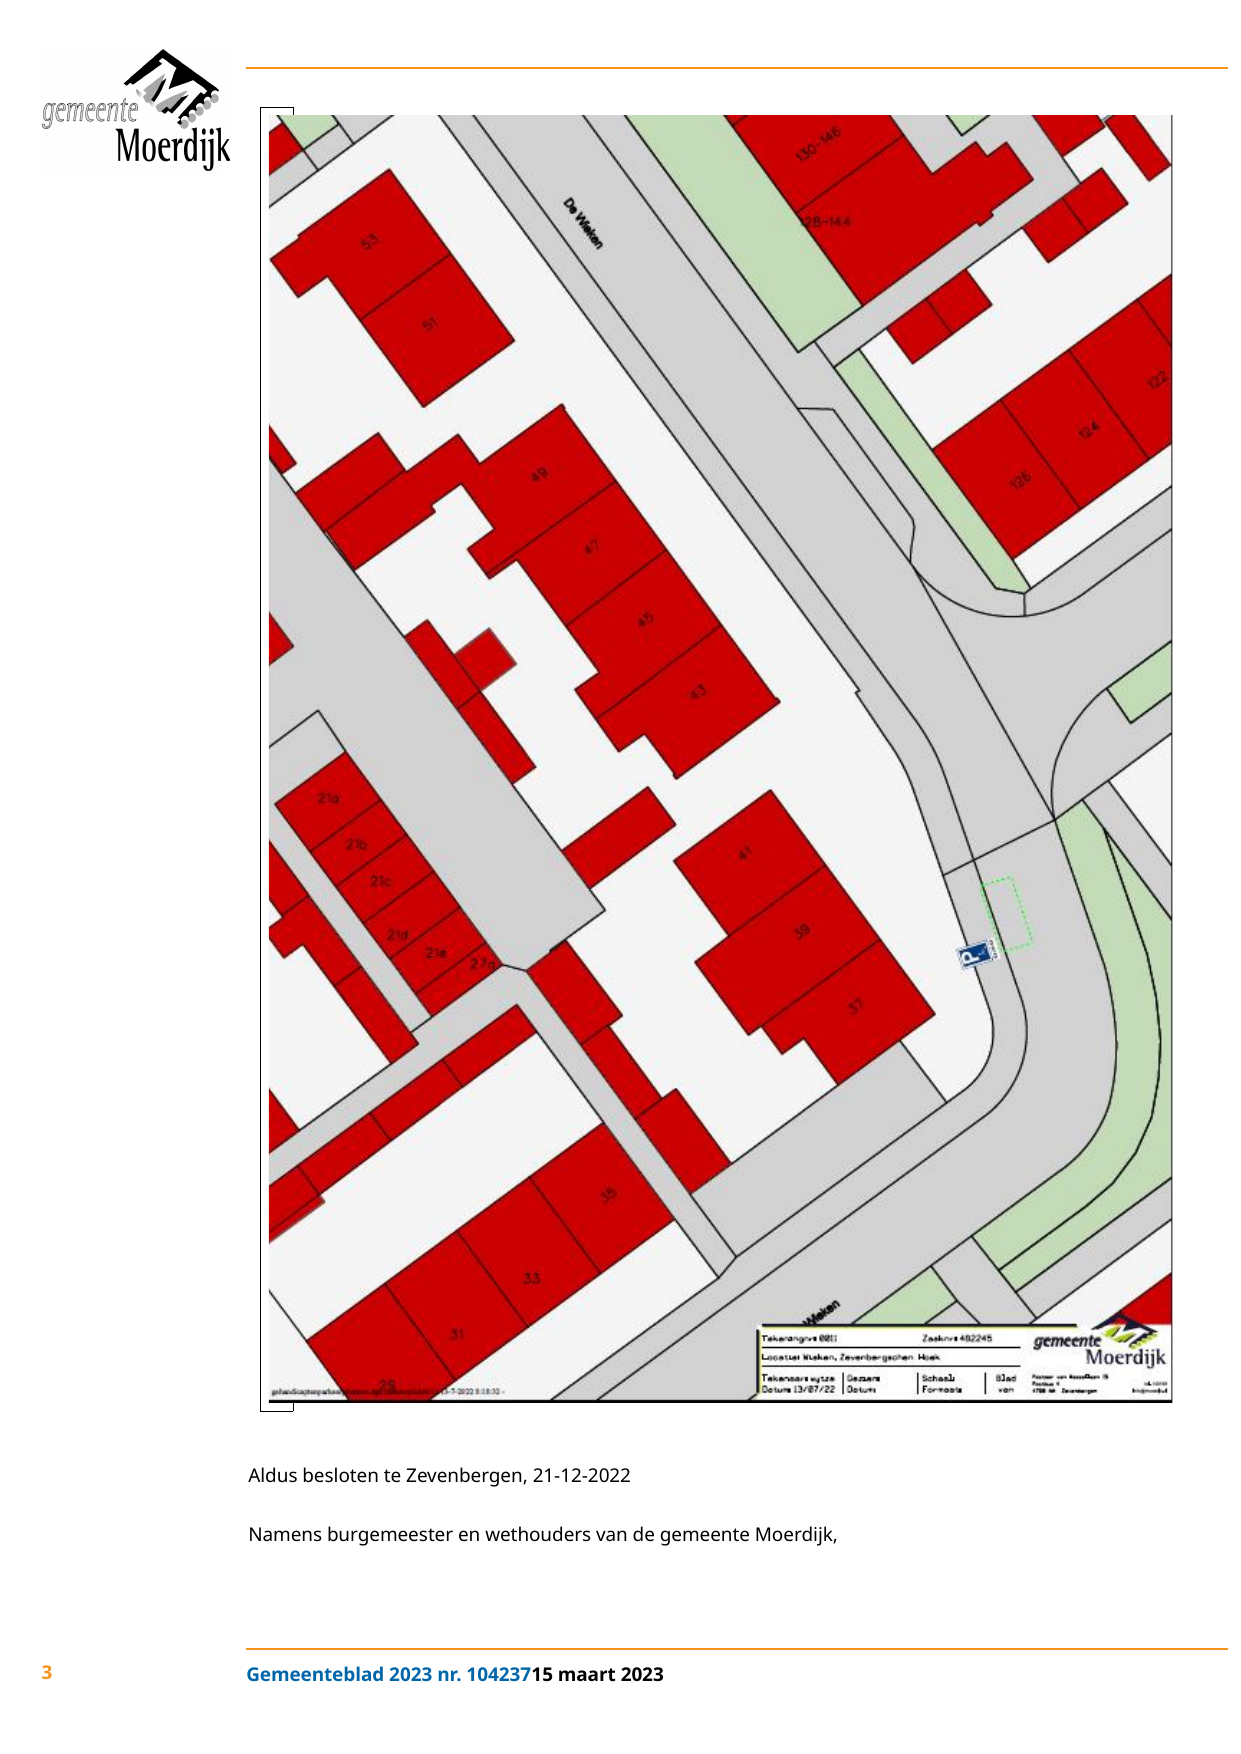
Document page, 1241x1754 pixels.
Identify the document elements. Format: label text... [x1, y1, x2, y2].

picture [268, 115, 1173, 1403]
text Aldus besloten te Zevenbergen, 21-12-2022 [248, 1462, 1152, 1488]
text Namens burgemeester en wethouders van de gemeente Moerdijk, [248, 1521, 1152, 1547]
picture [41, 47, 231, 172]
